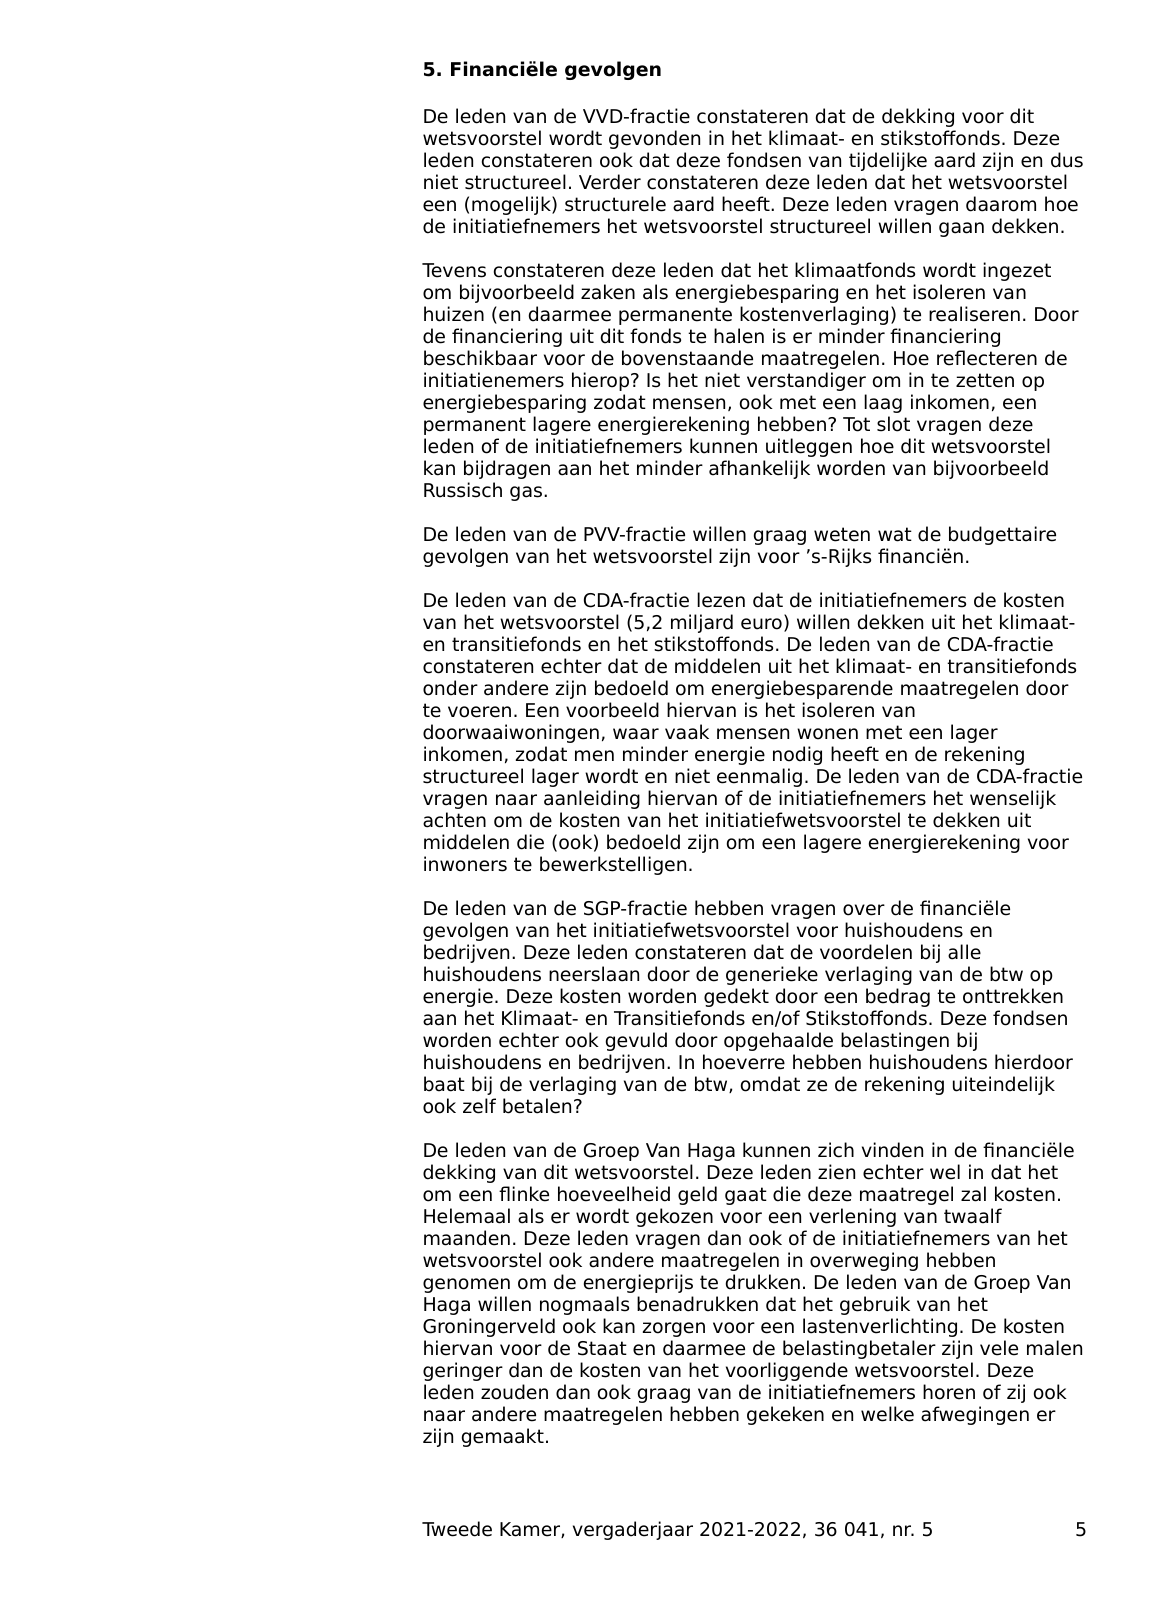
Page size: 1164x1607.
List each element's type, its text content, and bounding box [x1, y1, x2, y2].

text De leden van de VVD-fractie constateren dat de dekking voor dit wetsvoorstel wordt gevonden in het klimaat- en stikstoffonds. Deze leden constateren ook dat deze fondsen van tijdelijke aard zijn en dus niet structureel. Verder constateren deze leden dat het wetsvoorstel een (mogelijk) structurele aard heeft. Deze leden vragen daarom hoe de initiatiefnemers het wetsvoorstel structureel willen gaan dekken. [422, 106, 1087, 238]
text De leden van de Groep Van Haga kunnen zich vinden in de financiële dekking van dit wetsvoorstel. Deze leden zien echter wel in dat het om een flinke hoeveelheid geld gaat die deze maatregel zal kosten. Helemaal als er wordt gekozen voor een verlening van twaalf maanden. Deze leden vragen dan ook of de initiatiefnemers van het wetsvoorstel ook andere maatregelen in overweging hebben genomen om de energieprijs te drukken. De leden van de Groep Van Haga willen nogmaals benadrukken dat het gebruik van het Groningerveld ook kan zorgen voor een lastenverlichting. De kosten hiervan voor de Staat en daarmee de belastingbetaler zijn vele malen geringer dan de kosten van het voorliggende wetsvoorstel. Deze leden zouden dan ook graag van de initiatiefnemers horen of zij ook naar andere maatregelen hebben gekeken en welke afwegingen er zijn gemaakt. [422, 1140, 1087, 1448]
text Tevens constateren deze leden dat het klimaatfonds wordt ingezet om bijvoorbeeld zaken als energiebesparing en het isoleren van huizen (en daarmee permanente kostenverlaging) te realiseren. Door de financiering uit dit fonds te halen is er minder financiering beschikbaar voor de bovenstaande maatregelen. Hoe reflecteren de initiatienemers hierop? Is het niet verstandiger om in te zetten op energiebesparing zodat mensen, ook met een laag inkomen, een permanent lagere energierekening hebben? Tot slot vragen deze leden of de initiatiefnemers kunnen uitleggen hoe dit wetsvoorstel kan bijdragen aan het minder afhankelijk worden van bijvoorbeeld Russisch gas. [422, 260, 1087, 502]
text De leden van de SGP-fractie hebben vragen over de financiële gevolgen van het initiatiefwetsvoorstel voor huishoudens en bedrijven. Deze leden constateren dat de voordelen bij alle huishoudens neerslaan door de generieke verlaging van de btw op energie. Deze kosten worden gedekt door een bedrag te onttrekken aan het Klimaat- en Transitiefonds en/of Stikstoffonds. Deze fondsen worden echter ook gevuld door opgehaalde belastingen bij huishoudens en bedrijven. In hoeverre hebben huishoudens hierdoor baat bij de verlaging van de btw, omdat ze de rekening uiteindelijk ook zelf betalen? [422, 898, 1087, 1118]
subtitle 5. Financiële gevolgen [422, 59, 1087, 81]
text De leden van de CDA-fractie lezen dat de initiatiefnemers de kosten van het wetsvoorstel (5,2 miljard euro) willen dekken uit het klimaat- en transitiefonds en het stikstoffonds. De leden van de CDA-fractie constateren echter dat de middelen uit het klimaat- en transitiefonds onder andere zijn bedoeld om energiebesparende maatregelen door te voeren. Een voorbeeld hiervan is het isoleren van doorwaaiwoningen, waar vaak mensen wonen met een lager inkomen, zodat men minder energie nodig heeft en de rekening structureel lager wordt en niet eenmalig. De leden van de CDA-fractie vragen naar aanleiding hiervan of de initiatiefnemers het wenselijk achten om de kosten van het initiatiefwetsvoorstel te dekken uit middelen die (ook) bedoeld zijn om een lagere energierekening voor inwoners te bewerkstelligen. [422, 590, 1087, 876]
text De leden van de PVV-fractie willen graag weten wat de budgettaire gevolgen van het wetsvoorstel zijn voor ’s-Rijks financiën. [422, 524, 1087, 568]
